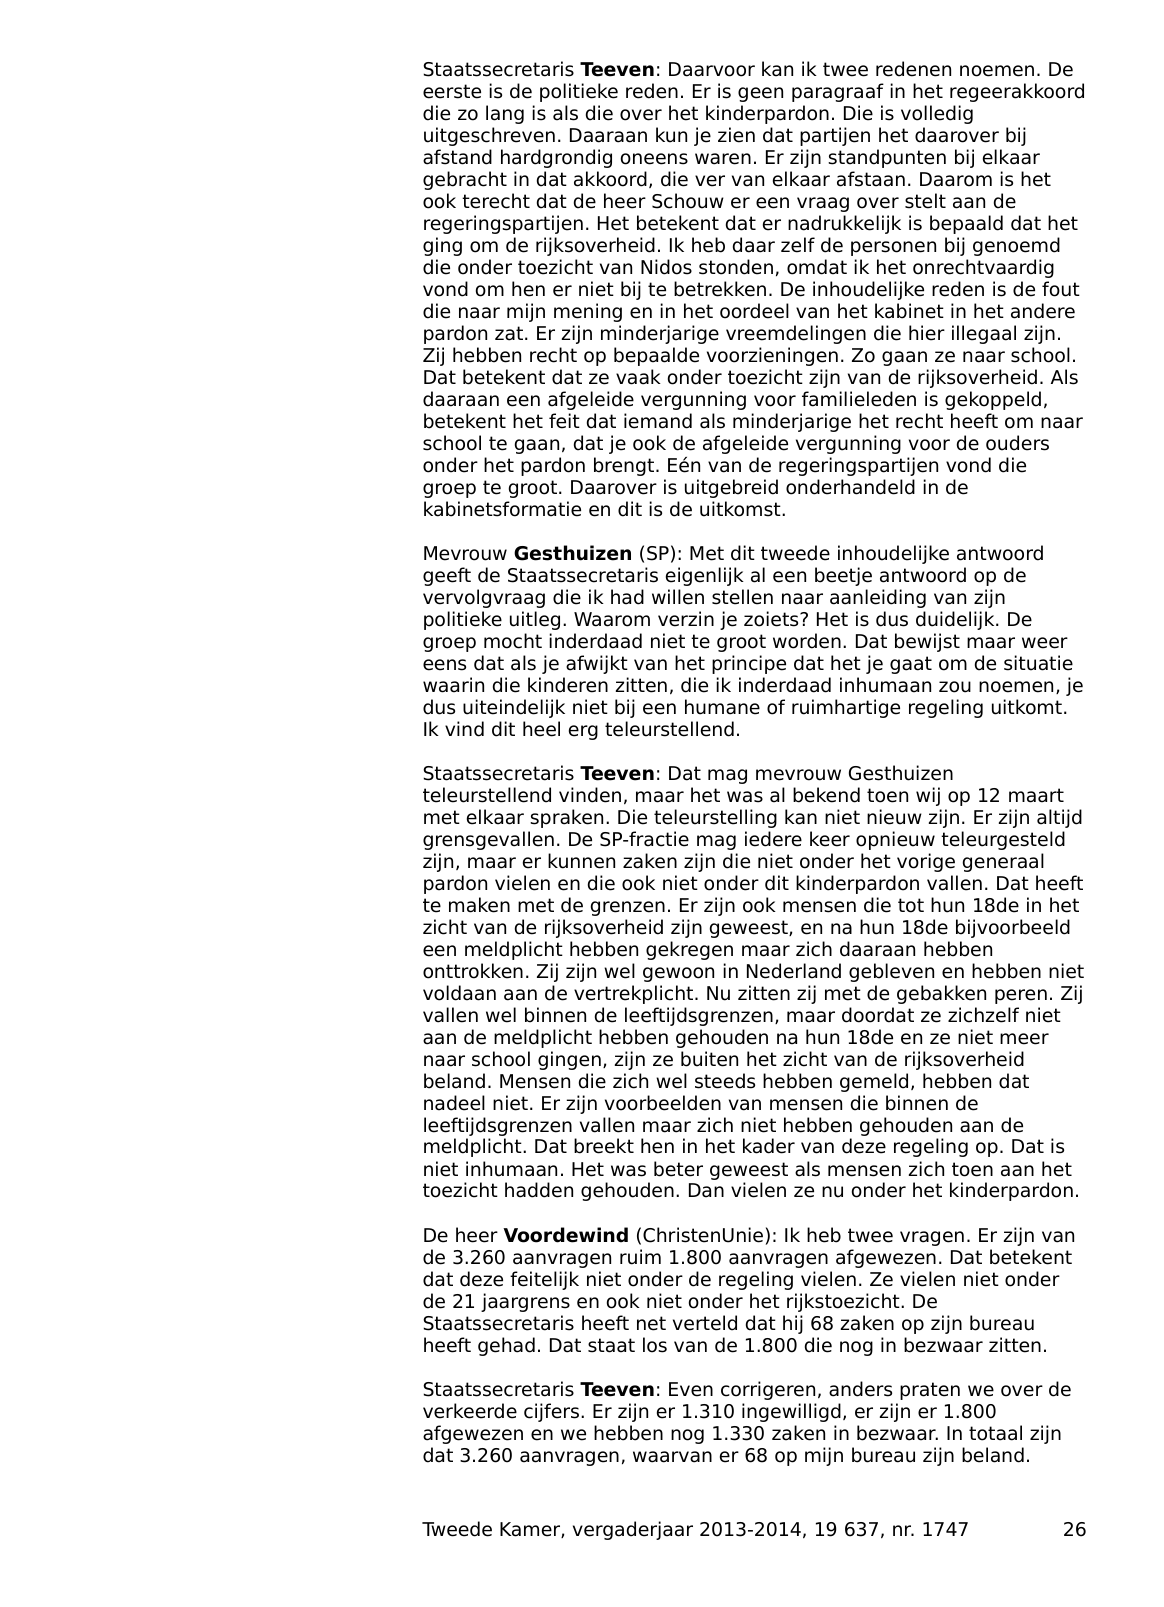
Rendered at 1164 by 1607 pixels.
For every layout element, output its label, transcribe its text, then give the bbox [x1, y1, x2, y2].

text Staatssecretaris Teeven: Daarvoor kan ik twee redenen noemen. De eerste is de politieke reden. Er is geen paragraaf in het regeerakkoord die zo lang is als die over het kinderpardon. Die is volledig uitgeschreven. Daaraan kun je zien dat partijen het daarover bij afstand hardgrondig oneens waren. Er zijn standpunten bij elkaar gebracht in dat akkoord, die ver van elkaar afstaan. Daarom is het ook terecht dat de heer Schouw er een vraag over stelt aan de regeringspartijen. Het betekent dat er nadrukkelijk is bepaald dat het ging om de rijksoverheid. Ik heb daar zelf de personen bij genoemd die onder toezicht van Nidos stonden, omdat ik het onrechtvaardig vond om hen er niet bij te betrekken. De inhoudelijke reden is de fout die naar mijn mening en in het oordeel van het kabinet in het andere pardon zat. Er zijn minderjarige vreemdelingen die hier illegaal zijn. Zij hebben recht op bepaalde voorzieningen. Zo gaan ze naar school. Dat betekent dat ze vaak onder toezicht zijn van de rijksoverheid. Als daaraan een afgeleide vergunning voor familieleden is gekoppeld, betekent het feit dat iemand als minderjarige het recht heeft om naar school te gaan, dat je ook de afgeleide vergunning voor de ouders onder het pardon brengt. Eén van de regeringspartijen vond die groep te groot. Daarover is uitgebreid onderhandeld in de kabinetsformatie en dit is de uitkomst. [422, 59, 1087, 521]
text De heer Voordewind (ChristenUnie): Ik heb twee vragen. Er zijn van de 3.260 aanvragen ruim 1.800 aanvragen afgewezen. Dat betekent dat deze feitelijk niet onder de regeling vielen. Ze vielen niet onder de 21 jaargrens en ook niet onder het rijkstoezicht. De Staatssecretaris heeft net verteld dat hij 68 zaken op zijn bureau heeft gehad. Dat staat los van de 1.800 die nog in bezwaar zitten. [422, 1224, 1087, 1356]
text Mevrouw Gesthuizen (SP): Met dit tweede inhoudelijke antwoord geeft de Staatssecretaris eigenlijk al een beetje antwoord op de vervolgvraag die ik had willen stellen naar aanleiding van zijn politieke uitleg. Waarom verzin je zoiets? Het is dus duidelijk. De groep mocht inderdaad niet te groot worden. Dat bewijst maar weer eens dat als je afwijkt van het principe dat het je gaat om de situatie waarin die kinderen zitten, die ik inderdaad inhumaan zou noemen, je dus uiteindelijk niet bij een humane of ruimhartige regeling uitkomt. Ik vind dit heel erg teleurstellend. [422, 543, 1087, 741]
text Staatssecretaris Teeven: Dat mag mevrouw Gesthuizen teleurstellend vinden, maar het was al bekend toen wij op 12 maart met elkaar spraken. Die teleurstelling kan niet nieuw zijn. Er zijn altijd grensgevallen. De SP-fractie mag iedere keer opnieuw teleurgesteld zijn, maar er kunnen zaken zijn die niet onder het vorige generaal pardon vielen en die ook niet onder dit kinderpardon vallen. Dat heeft te maken met de grenzen. Er zijn ook mensen die tot hun 18de in het zicht van de rijksoverheid zijn geweest, en na hun 18de bijvoorbeeld een meldplicht hebben gekregen maar zich daaraan hebben onttrokken. Zij zijn wel gewoon in Nederland gebleven en hebben niet voldaan aan de vertrekplicht. Nu zitten zij met de gebakken peren. Zij vallen wel binnen de leeftijdsgrenzen, maar doordat ze zichzelf niet aan de meldplicht hebben gehouden na hun 18de en ze niet meer naar school gingen, zijn ze buiten het zicht van de rijksoverheid beland. Mensen die zich wel steeds hebben gemeld, hebben dat nadeel niet. Er zijn voorbeelden van mensen die binnen de leeftijdsgrenzen vallen maar zich niet hebben gehouden aan de meldplicht. Dat breekt hen in het kader van deze regeling op. Dat is niet inhumaan. Het was beter geweest als mensen zich toen aan het toezicht hadden gehouden. Dan vielen ze nu onder het kinderpardon. [422, 763, 1087, 1202]
text Staatssecretaris Teeven: Even corrigeren, anders praten we over de verkeerde cijfers. Er zijn er 1.310 ingewilligd, er zijn er 1.800 afgewezen en we hebben nog 1.330 zaken in bezwaar. In totaal zijn dat 3.260 aanvragen, waarvan er 68 op mijn bureau zijn beland. [422, 1379, 1087, 1467]
